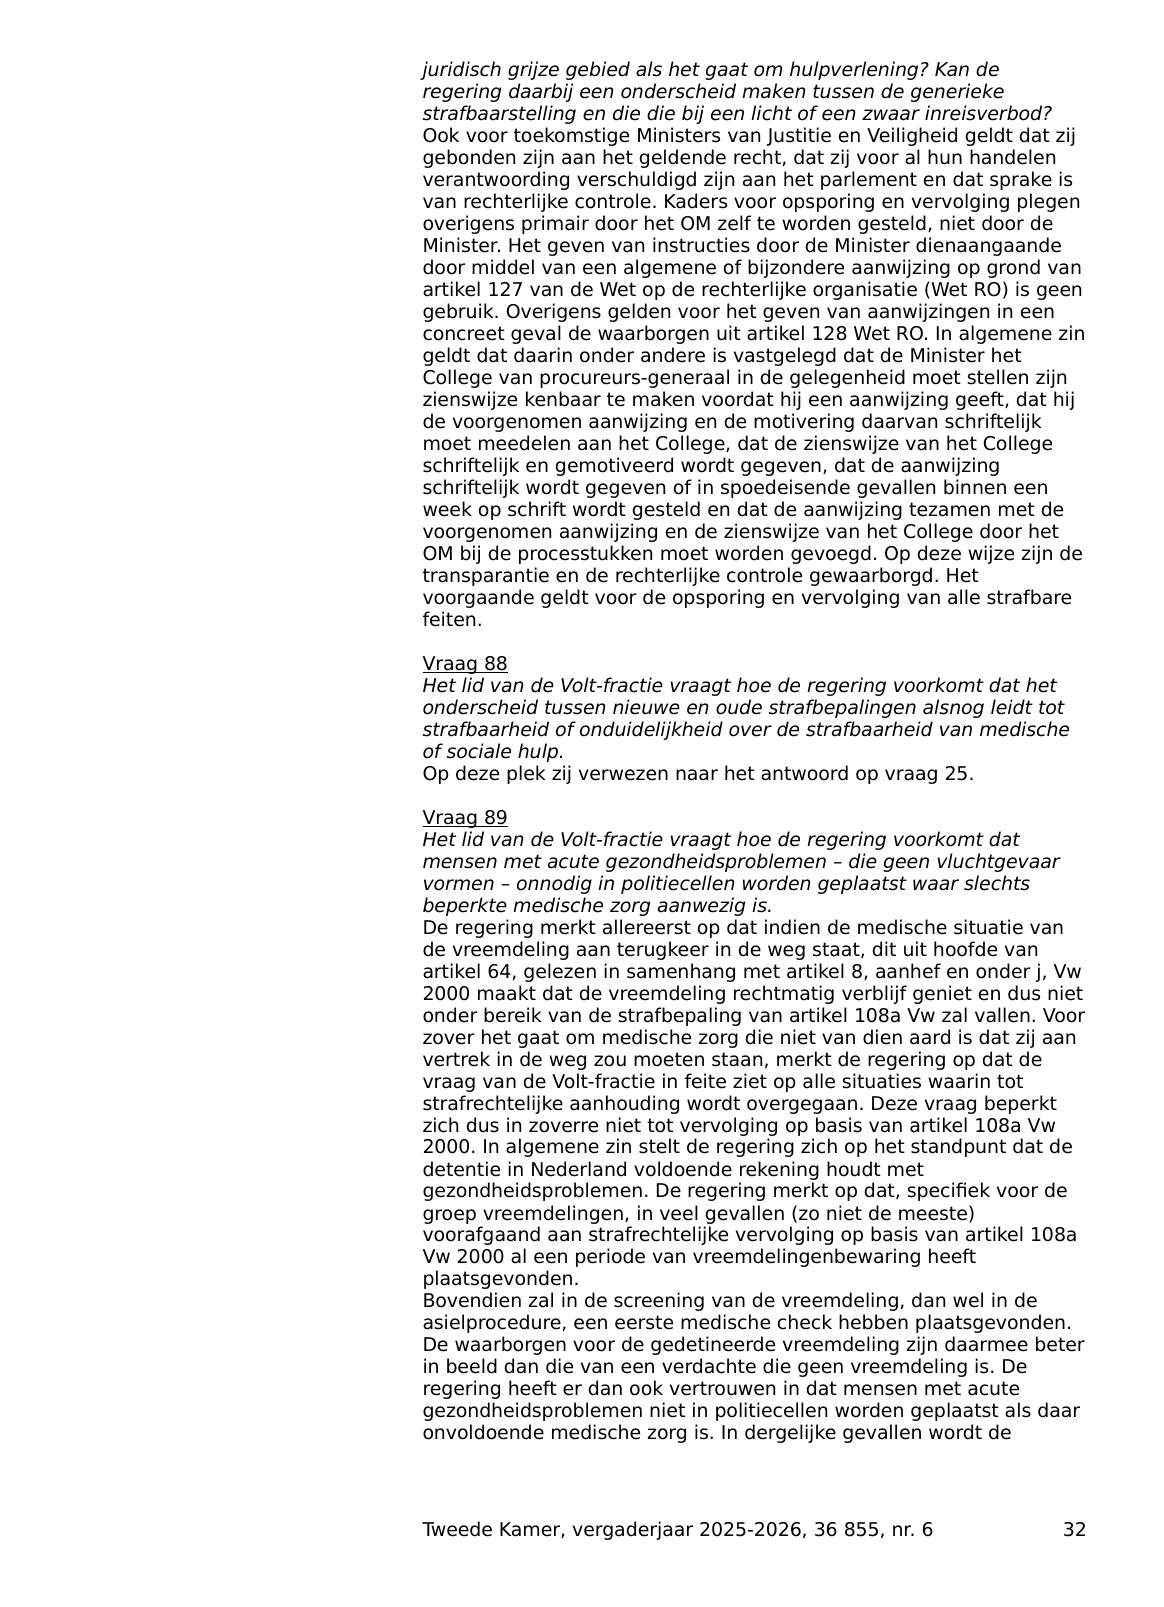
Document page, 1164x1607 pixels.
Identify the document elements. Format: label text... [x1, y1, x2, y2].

text Vraag 88 [422, 653, 1087, 675]
text De regering merkt allereerst op dat indien de medische situatie van de vreemdeling aan terugkeer in de weg staat, dit uit hoofde van artikel 64, gelezen in samenhang met artikel 8, aanhef en onder j, Vw 2000 maakt dat de vreemdeling rechtmatig verblijf geniet en dus niet onder bereik van de strafbepaling van artikel 108a Vw zal vallen. Voor zover het gaat om medische zorg die niet van dien aard is dat zij aan vertrek in de weg zou moeten staan, merkt de regering op dat de vraag van de Volt-fractie in feite ziet op alle situaties waarin tot strafrechtelijke aanhouding wordt overgegaan. Deze vraag beperkt zich dus in zoverre niet tot vervolging op basis van artikel 108a Vw 2000. In algemene zin stelt de regering zich op het standpunt dat de detentie in Nederland voldoende rekening houdt met gezondheidsproblemen. De regering merkt op dat, specifiek voor de groep vreemdelingen, in veel gevallen (zo niet de meeste) voorafgaand aan strafrechtelijke vervolging op basis van artikel 108a Vw 2000 al een periode van vreemdelingenbewaring heeft plaatsgevonden. [422, 917, 1087, 1290]
text Bovendien zal in de screening van de vreemdeling, dan wel in de asielprocedure, een eerste medische check hebben plaatsgevonden. De waarborgen voor de gedetineerde vreemdeling zijn daarmee beter in beeld dan die van een verdachte die geen vreemdeling is. De regering heeft er dan ook vertrouwen in dat mensen met acute gezondheidsproblemen niet in politiecellen worden geplaatst als daar onvoldoende medische zorg is. In dergelijke gevallen wordt de [422, 1290, 1087, 1444]
text Ook voor toekomstige Ministers van Justitie en Veiligheid geldt dat zij gebonden zijn aan het geldende recht, dat zij voor al hun handelen verantwoording verschuldigd zijn aan het parlement en dat sprake is van rechterlijke controle. Kaders voor opsporing en vervolging plegen overigens primair door het OM zelf te worden gesteld, niet door de Minister. Het geven van instructies door de Minister dienaangaande door middel van een algemene of bijzondere aanwijzing op grond van artikel 127 van de Wet op de rechterlijke organisatie (Wet RO) is geen gebruik. Overigens gelden voor het geven van aanwijzingen in een concreet geval de waarborgen uit artikel 128 Wet RO. In algemene zin geldt dat daarin onder andere is vastgelegd dat de Minister het College van procureurs-generaal in de gelegenheid moet stellen zijn zienswijze kenbaar te maken voordat hij een aanwijzing geeft, dat hij de voorgenomen aanwijzing en de motivering daarvan schriftelijk moet meedelen aan het College, dat de zienswijze van het College schriftelijk en gemotiveerd wordt gegeven, dat de aanwijzing schriftelijk wordt gegeven of in spoedeisende gevallen binnen een week op schrift wordt gesteld en dat de aanwijzing tezamen met de voorgenomen aanwijzing en de zienswijze van het College door het OM bij de processtukken moet worden gevoegd. Op deze wijze zijn de transparantie en de rechterlijke controle gewaarborgd. Het voorgaande geldt voor de opsporing en vervolging van alle strafbare feiten. [422, 125, 1087, 631]
text Op deze plek zij verwezen naar het antwoord op vraag 25. [422, 763, 1087, 784]
text Het lid van de Volt-fractie vraagt hoe de regering voorkomt dat mensen met acute gezondheidsproblemen – die geen vluchtgevaar vormen – onnodig in politiecellen worden geplaatst waar slechts beperkte medische zorg aanwezig is. [422, 829, 1087, 917]
text Vraag 89 [422, 807, 1087, 829]
text juridisch grijze gebied als het gaat om hulpverlening? Kan de regering daarbij een onderscheid maken tussen de generieke strafbaarstelling en die die bij een licht of een zwaar inreisverbod? [422, 59, 1087, 125]
text Het lid van de Volt-fractie vraagt hoe de regering voorkomt dat het onderscheid tussen nieuwe en oude strafbepalingen alsnog leidt tot strafbaarheid of onduidelijkheid over de strafbaarheid van medische of sociale hulp. [422, 675, 1087, 763]
